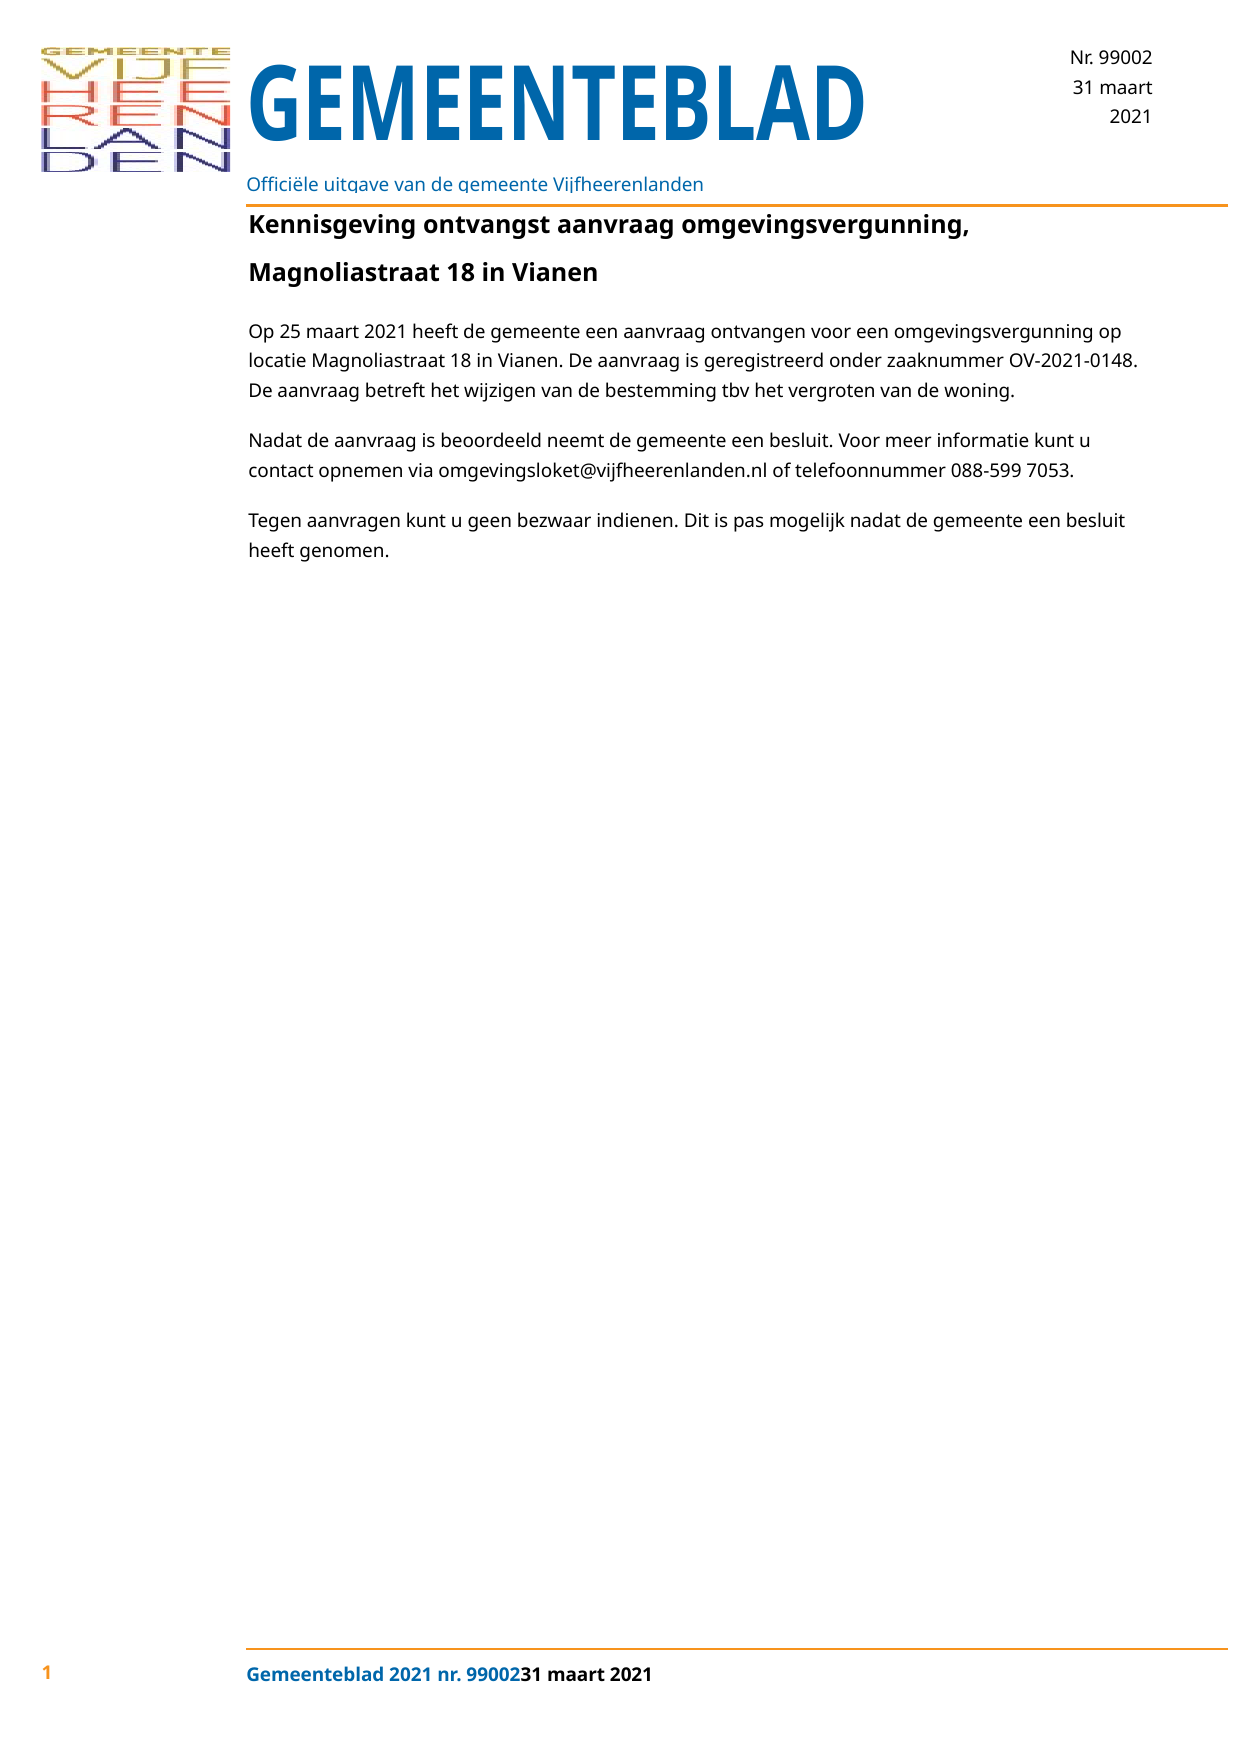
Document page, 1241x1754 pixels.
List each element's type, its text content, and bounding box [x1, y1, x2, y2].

text Kennisgeving ontvangst aanvraag omgevingsvergunning, Magnoliastraat 18 in Vianen [248, 207, 1152, 288]
text Nadat de aanvraag is beoordeeld neemt de gemeente een besluit. Voor meer informatie kunt u contact opnemen via omgevingsloket@vijfheerenlanden.nl of telefoonnummer 088-599 7053. [248, 427, 1152, 483]
picture [41, 47, 231, 172]
text Tegen aanvragen kunt u geen bezwaar indienen. Dit is pas mogelijk nadat de gemeente een besluit heeft genomen. [248, 507, 1152, 563]
text Op 25 maart 2021 heeft de gemeente een aanvraag ontvangen voor een omgevingsvergunning op locatie Magnoliastraat 18 in Vianen. De aanvraag is geregistreerd onder zaaknummer OV-2021-0148. De aanvraag betreft het wijzigen van de bestemming tbv het vergroten van de woning. [248, 318, 1152, 403]
